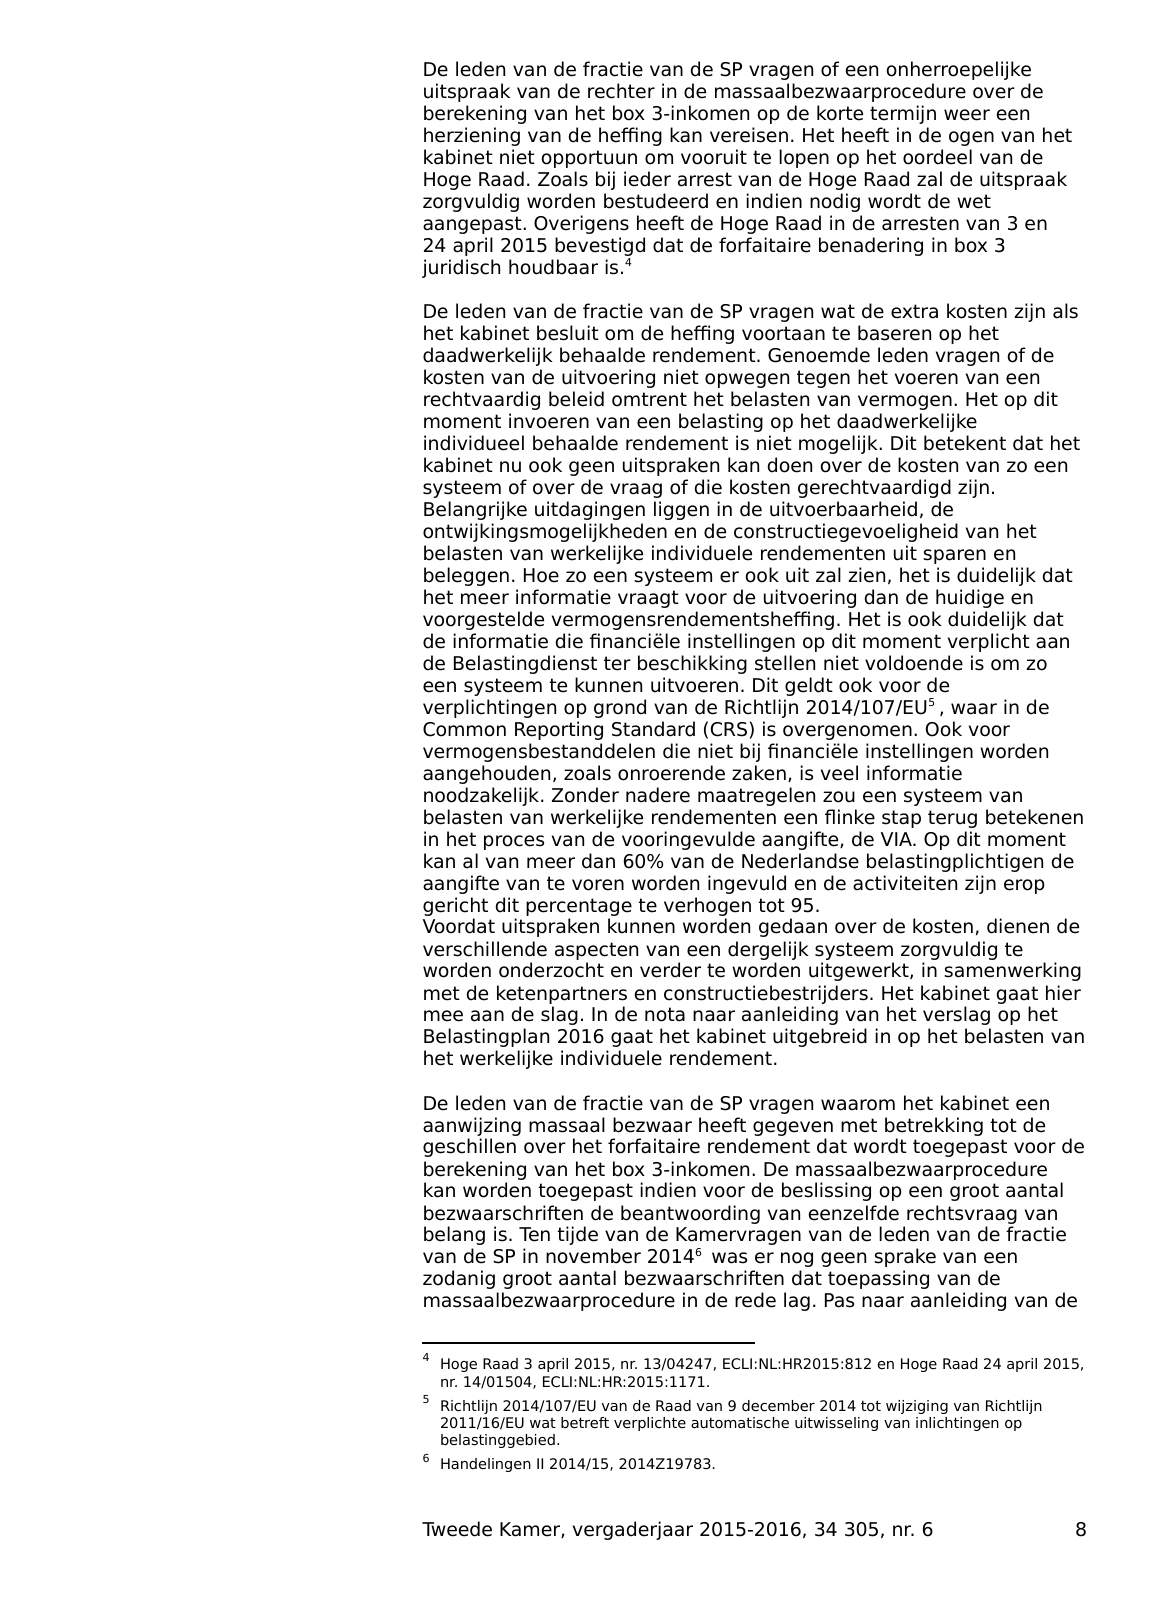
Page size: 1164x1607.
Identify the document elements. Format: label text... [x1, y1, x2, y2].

text De leden van de fractie van de SP vragen wat de extra kosten zijn als het kabinet besluit om de heffing voortaan te baseren op het daadwerkelijk behaalde rendement. Genoemde leden vragen of de kosten van de uitvoering niet opwegen tegen het voeren van een rechtvaardig beleid omtrent het belasten van vermogen. Het op dit moment invoeren van een belasting op het daadwerkelijke individueel behaalde rendement is niet mogelijk. Dit betekent dat het kabinet nu ook geen uitspraken kan doen over de kosten van zo een systeem of over de vraag of die kosten gerechtvaardigd zijn. Belangrijke uitdagingen liggen in de uitvoerbaarheid, de ontwijkingsmogelijkheden en de constructiegevoeligheid van het belasten van werkelijke individuele rendementen uit sparen en beleggen. Hoe zo een systeem er ook uit zal zien, het is duidelijk dat het meer informatie vraagt voor de uitvoering dan de huidige en voorgestelde vermogensrendementsheffing. Het is ook duidelijk dat de informatie die financiële instellingen op dit moment verplicht aan de Belastingdienst ter beschikking stellen niet voldoende is om zo een systeem te kunnen uitvoeren. Dit geldt ook voor de verplichtingen op grond van de Richtlijn 2014/107/EU, waar in de Common Reporting Standard (CRS) is overgenomen. Ook voor vermogensbestanddelen die niet bij financiële instellingen worden aangehouden, zoals onroerende zaken, is veel informatie noodzakelijk. Zonder nadere maatregelen zou een systeem van belasten van werkelijke rendementen een flinke stap terug betekenen in het proces van de vooringevulde aangifte, de VIA. Op dit moment kan al van meer dan 60% van de Nederlandse belastingplichtigen de aangifte van te voren worden ingevuld en de activiteiten zijn erop gericht dit percentage te verhogen tot 95. [422, 301, 1087, 916]
text Handelingen II 2014/15, 2014Z19783. [422, 1452, 1087, 1474]
text Richtlijn 2014/107/EU van de Raad van 9 december 2014 tot wijziging van Richtlijn 2011/16/EU wat betreft verplichte automatische uitwisseling van inlichtingen op belastinggebied. [422, 1393, 1087, 1449]
text Hoge Raad 3 april 2015, nr. 13/04247, ECLI:NL:HR2015:812 en Hoge Raad 24 april 2015, nr. 14/01504, ECLI:NL:HR:2015:1171. [422, 1352, 1087, 1391]
text De leden van de fractie van de SP vragen of een onherroepelijke uitspraak van de rechter in de massaalbezwaarprocedure over de berekening van het box 3-inkomen op de korte termijn weer een herziening van de heffing kan vereisen. Het heeft in de ogen van het kabinet niet opportuun om vooruit te lopen op het oordeel van de Hoge Raad. Zoals bij ieder arrest van de Hoge Raad zal de uitspraak zorgvuldig worden bestudeerd en indien nodig wordt de wet aangepast. Overigens heeft de Hoge Raad in de arresten van 3 en 24 april 2015 bevestigd dat de forfaitaire benadering in box 3 juridisch houdbaar is. [422, 59, 1087, 279]
text Voordat uitspraken kunnen worden gedaan over de kosten, dienen de verschillende aspecten van een dergelijk systeem zorgvuldig te worden onderzocht en verder te worden uitgewerkt, in samenwerking met de ketenpartners en constructiebestrijders. Het kabinet gaat hier mee aan de slag. In de nota naar aanleiding van het verslag op het Belastingplan 2016 gaat het kabinet uitgebreid in op het belasten van het werkelijke individuele rendement. [422, 916, 1087, 1070]
text De leden van de fractie van de SP vragen waarom het kabinet een aanwijzing massaal bezwaar heeft gegeven met betrekking tot de geschillen over het forfaitaire rendement dat wordt toegepast voor de berekening van het box 3-inkomen. De massaalbezwaarprocedure kan worden toegepast indien voor de beslissing op een groot aantal bezwaarschriften de beantwoording van eenzelfde rechtsvraag van belang is. Ten tijde van de Kamervragen van de leden van de fractie van de SP in november 2014 was er nog geen sprake van een zodanig groot aantal bezwaarschriften dat toepassing van de massaalbezwaarprocedure in de rede lag. Pas naar aanleiding van de [422, 1092, 1087, 1312]
